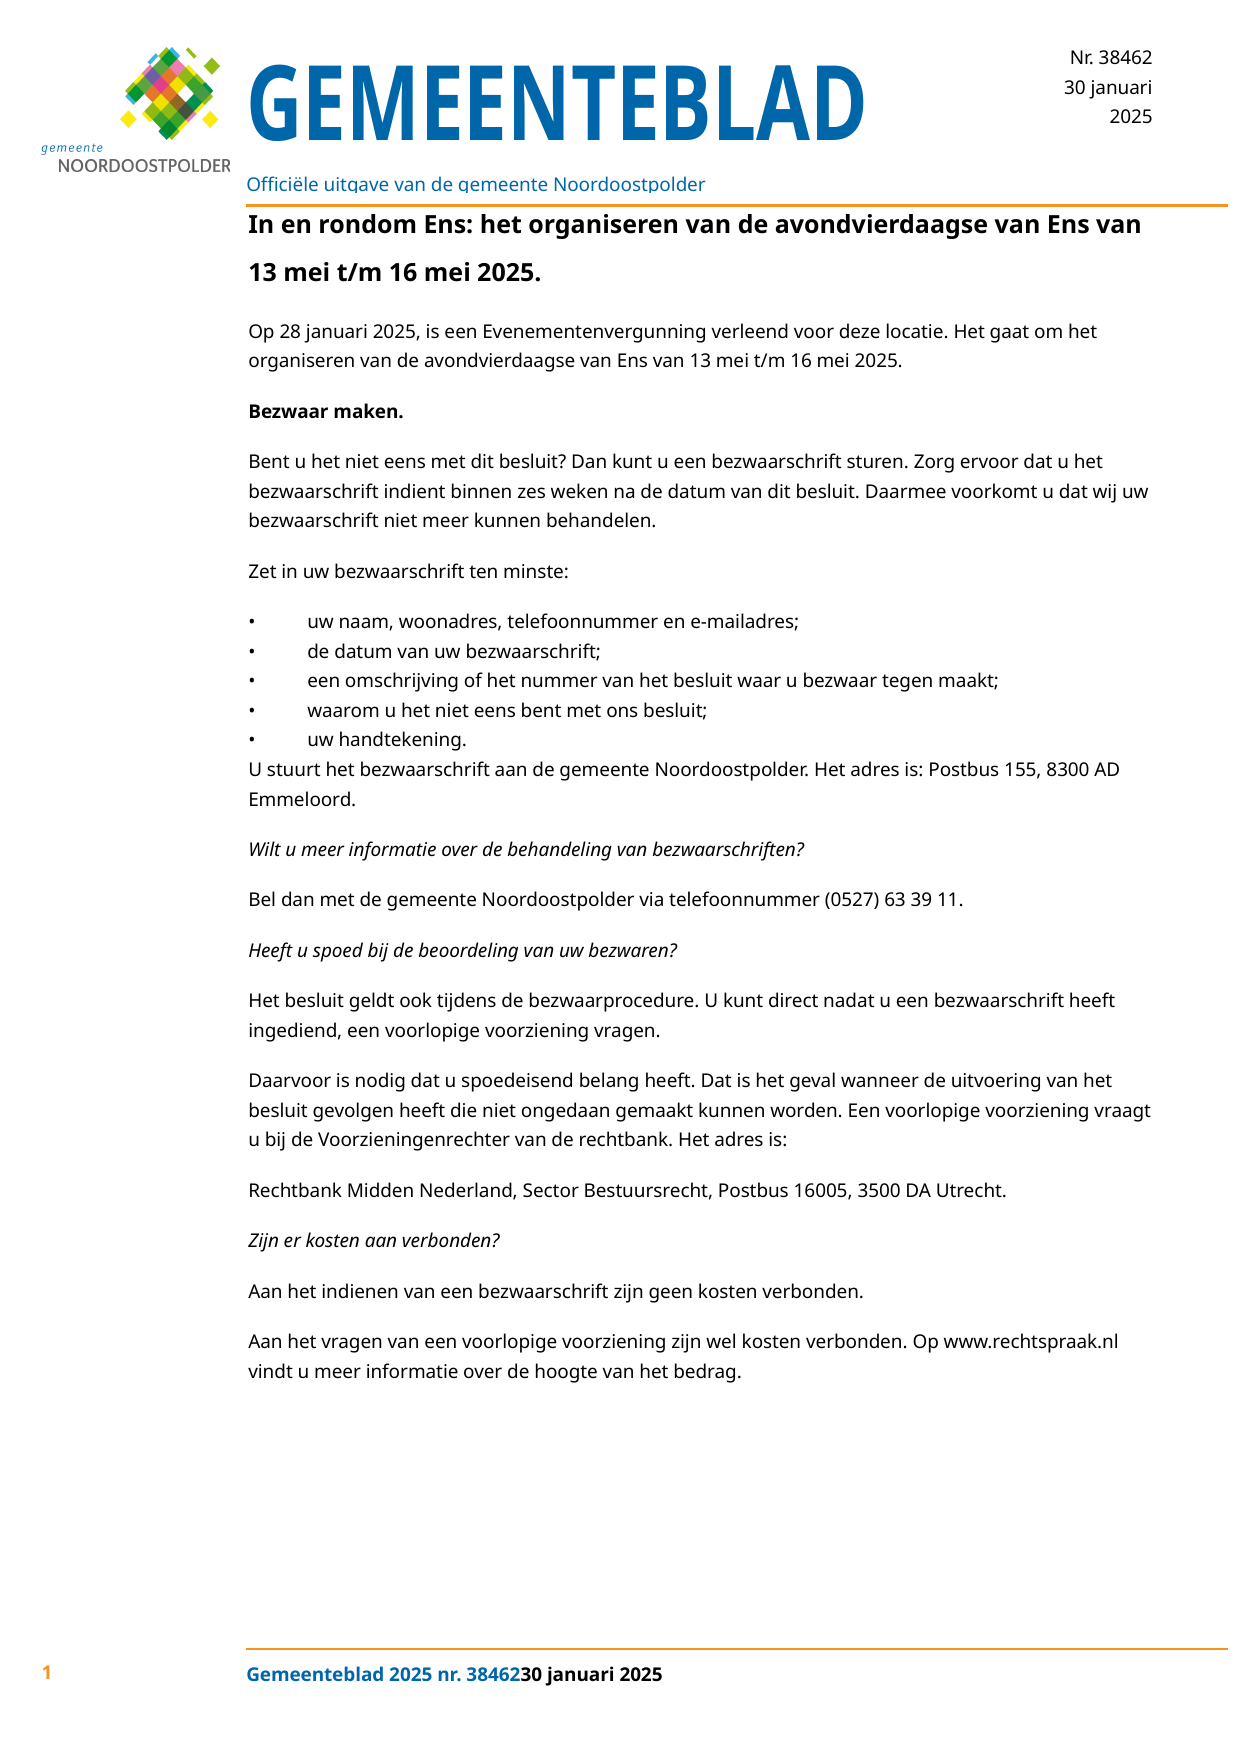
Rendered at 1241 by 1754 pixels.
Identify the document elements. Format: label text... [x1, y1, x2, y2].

list uw handtekening. [248, 727, 1152, 752]
text In en rondom Ens: het organiseren van de avondvierdaagse van Ens van 13 mei t/m 16 mei 2025. [248, 207, 1152, 288]
text Bezwaar maken. [248, 398, 1152, 424]
text Wilt u meer informatie over de behandeling van bezwaarschriften? [248, 836, 1152, 862]
text Bent u het niet eens met dit besluit? Dan kunt u een bezwaarschrift sturen. Zorg ervoor dat u het bezwaarschrift indient binnen zes weken na de datum van dit besluit. Daarmee voorkomt u dat wij uw bezwaarschrift niet meer kunnen behandelen. [248, 448, 1152, 533]
text Zijn er kosten aan verbonden? [248, 1227, 1152, 1253]
text Aan het vragen van een voorlopige voorziening zijn wel kosten verbonden. Op www.rechtspraak.nl vindt u meer informatie over de hoogte van het bedrag. [248, 1328, 1152, 1384]
text Daarvoor is nodig dat u spoedeisend belang heeft. Dat is het geval wanneer de uitvoering van het besluit gevolgen heeft die niet ongedaan gemaakt kunnen worden. Een voorlopige voorziening vraagt u bij de Voorzieningenrechter van de rechtbank. Het adres is: [248, 1067, 1152, 1152]
list uw naam, woonadres, telefoonnummer en e-mailadres; [248, 608, 1152, 634]
text Rechtbank Midden Nederland, Sector Bestuursrecht, Postbus 16005, 3500 DA Utrecht. [248, 1177, 1152, 1203]
text U stuurt het bezwaarschrift aan de gemeente Noordoostpolder. Het adres is: Postbus 155, 8300 AD Emmeloord. [248, 756, 1152, 812]
text Het besluit geldt ook tijdens de bezwaarprocedure. U kunt direct nadat u een bezwaarschrift heeft ingediend, een voorlopige voorziening vragen. [248, 987, 1152, 1043]
text Bel dan met de gemeente Noordoostpolder via telefoonnummer (0527) 63 39 11. [248, 887, 1152, 912]
list de datum van uw bezwaarschrift; [248, 638, 1152, 664]
list een omschrijving of het nummer van het besluit waar u bezwaar tegen maakt; [248, 667, 1152, 693]
text Heeft u spoed bij de beoordeling van uw bezwaren? [248, 937, 1152, 963]
picture [41, 47, 231, 172]
text Op 28 januari 2025, is een Evenementenvergunning verleend voor deze locatie. Het gaat om het organiseren van de avondvierdaagse van Ens van 13 mei t/m 16 mei 2025. [248, 318, 1152, 373]
text Aan het indienen van een bezwaarschrift zijn geen kosten verbonden. [248, 1278, 1152, 1304]
text Zet in uw bezwaarschrift ten minste: [248, 558, 1152, 584]
list waarom u het niet eens bent met ons besluit; [248, 697, 1152, 723]
